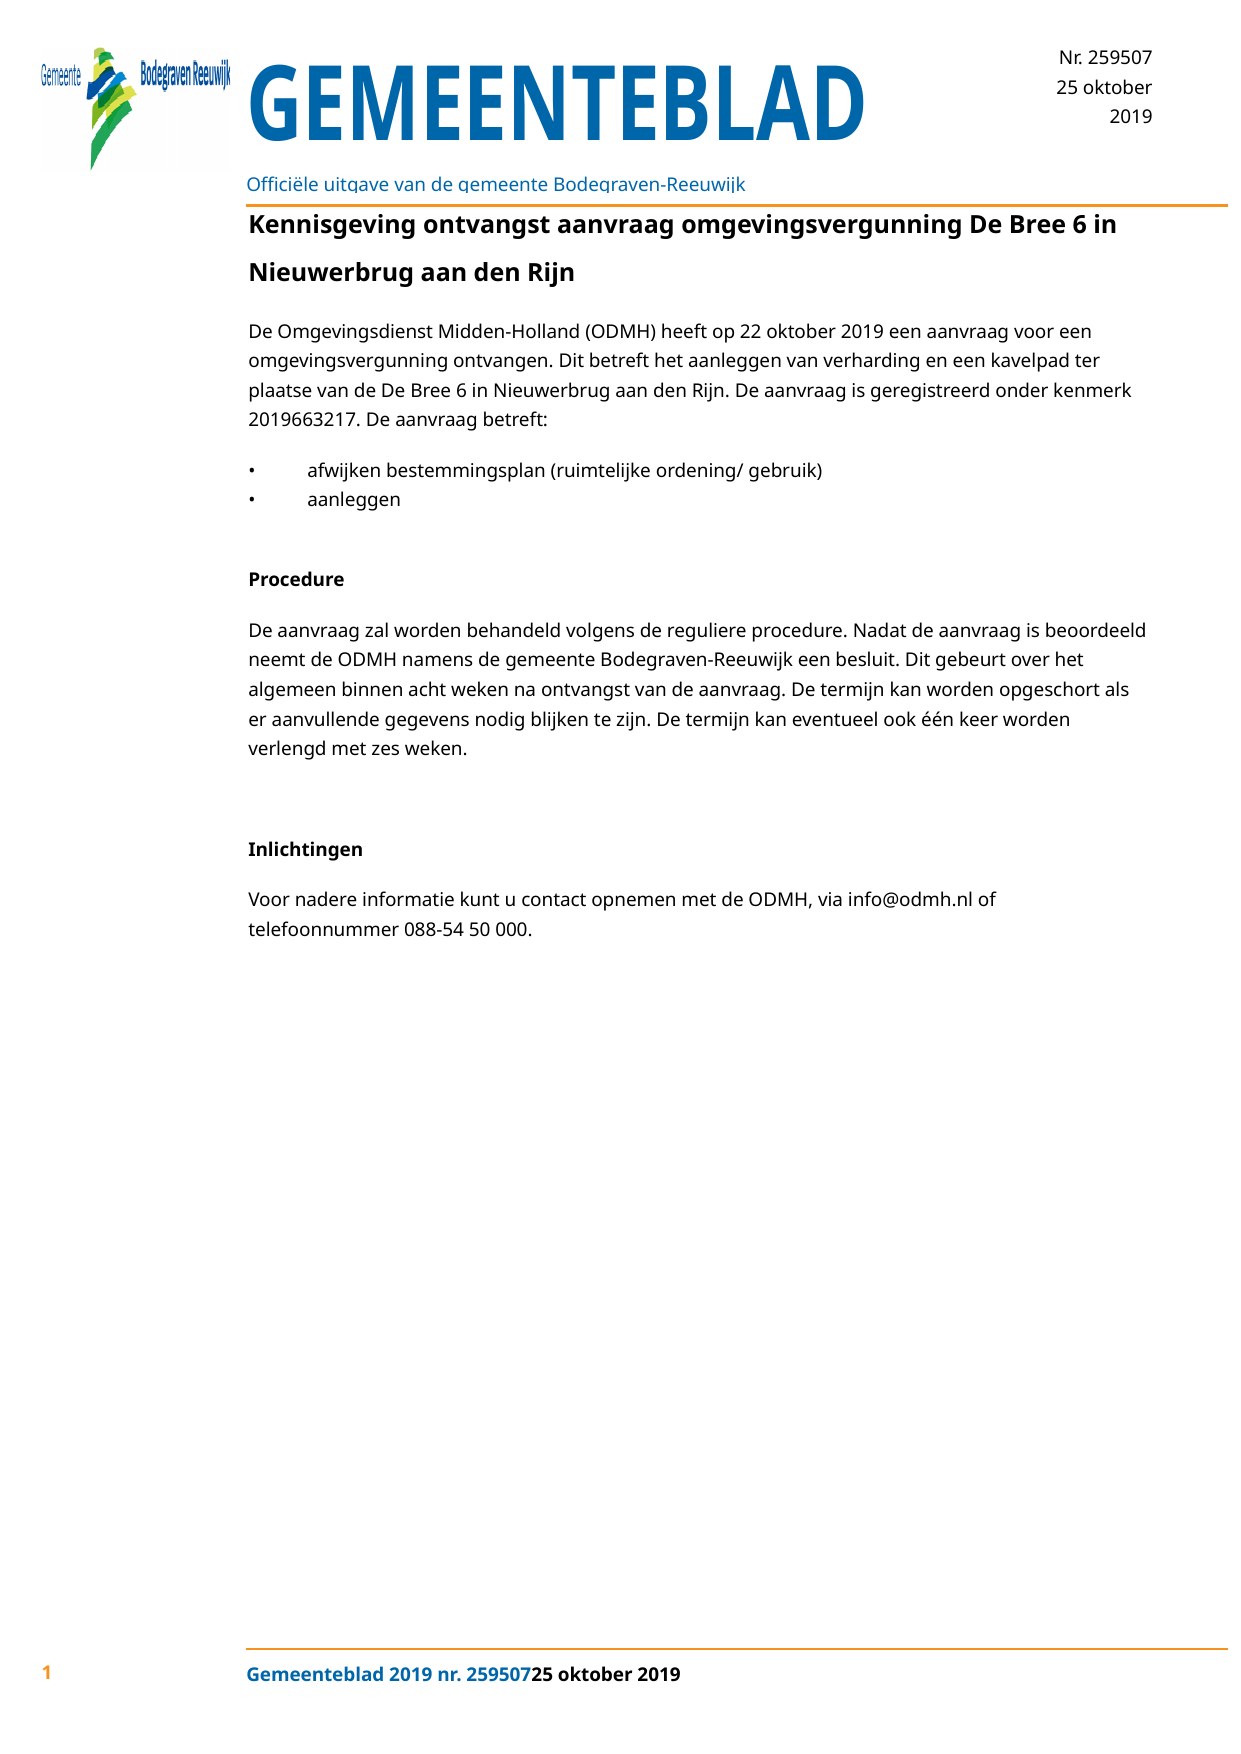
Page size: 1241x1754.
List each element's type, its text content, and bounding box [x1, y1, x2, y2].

picture [41, 47, 231, 172]
list afwijken bestemmingsplan (ruimtelijke ordening/ gebruik) [248, 457, 1152, 483]
text De Omgevingsdienst Midden-Holland (ODMH) heeft op 22 oktober 2019 een aanvraag voor een omgevingsvergunning ontvangen. Dit betreft het aanleggen van verharding en een kavelpad ter plaatse van de De Bree 6 in Nieuwerbrug aan den Rijn. De aanvraag is geregistreerd onder kenmerk 2019663217. De aanvraag betreft: [248, 318, 1152, 432]
text Procedure [248, 567, 1152, 592]
text Inlichtingen [248, 836, 1152, 862]
text De aanvraag zal worden behandeld volgens de reguliere procedure. Nadat de aanvraag is beoordeeld neemt de ODMH namens de gemeente Bodegraven-Reeuwijk een besluit. Dit gebeurt over het algemeen binnen acht weken na ontvangst van de aanvraag. De termijn kan worden opgeschort als er aanvullende gegevens nodig blijken te zijn. De termijn kan eventueel ook één keer worden verlengd met zes weken. [248, 617, 1152, 761]
text Kennisgeving ontvangst aanvraag omgevingsvergunning De Bree 6 in Nieuwerbrug aan den Rijn [248, 207, 1152, 288]
list aanleggen [248, 487, 1152, 512]
text Voor nadere informatie kunt u contact opnemen met de ODMH, via info@odmh.nl of telefoonnummer 088-54 50 000. [248, 887, 1152, 942]
